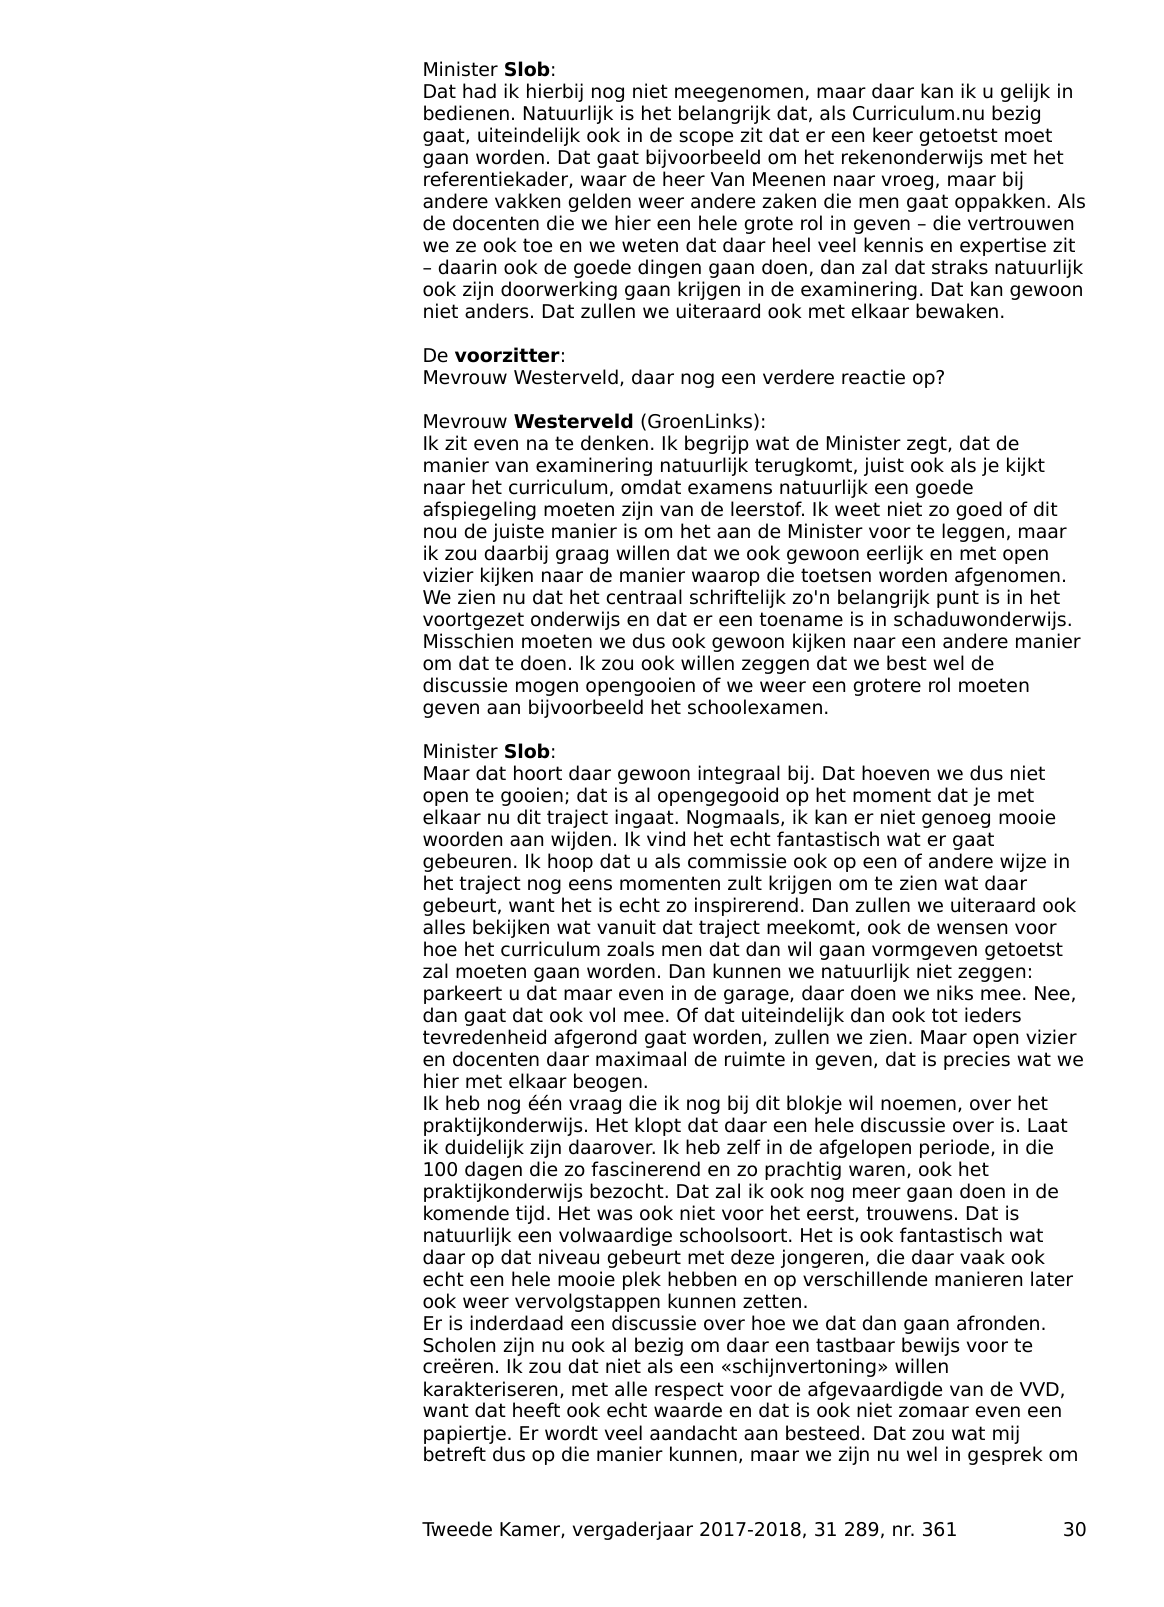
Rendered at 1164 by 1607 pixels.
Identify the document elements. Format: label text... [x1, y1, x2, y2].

text De voorzitter: [422, 345, 1087, 367]
text Mevrouw Westerveld (GroenLinks): [422, 411, 1087, 433]
text Minister Slob: [422, 741, 1087, 763]
text Minister Slob: [422, 59, 1087, 81]
text Maar dat hoort daar gewoon integraal bij. Dat hoeven we dus niet open te gooien; dat is al opengegooid op het moment dat je met elkaar nu dit traject ingaat. Nogmaals, ik kan er niet genoeg mooie woorden aan wijden. Ik vind het echt fantastisch wat er gaat gebeuren. Ik hoop dat u als commissie ook op een of andere wijze in het traject nog eens momenten zult krijgen om te zien wat daar gebeurt, want het is echt zo inspirerend. Dan zullen we uiteraard ook alles bekijken wat vanuit dat traject meekomt, ook de wensen voor hoe het curriculum zoals men dat dan wil gaan vormgeven getoetst zal moeten gaan worden. Dan kunnen we natuurlijk niet zeggen: parkeert u dat maar even in de garage, daar doen we niks mee. Nee, dan gaat dat ook vol mee. Of dat uiteindelijk dan ook tot ieders tevredenheid afgerond gaat worden, zullen we zien. Maar open vizier en docenten daar maximaal de ruimte in geven, dat is precies wat we hier met elkaar beogen. [422, 763, 1087, 1093]
text Ik zit even na te denken. Ik begrijp wat de Minister zegt, dat de manier van examinering natuurlijk terugkomt, juist ook als je kijkt naar het curriculum, omdat examens natuurlijk een goede afspiegeling moeten zijn van de leerstof. Ik weet niet zo goed of dit nou de juiste manier is om het aan de Minister voor te leggen, maar ik zou daarbij graag willen dat we ook gewoon eerlijk en met open vizier kijken naar de manier waarop die toetsen worden afgenomen. We zien nu dat het centraal schriftelijk zo'n belangrijk punt is in het voortgezet onderwijs en dat er een toename is in schaduwonderwijs. Misschien moeten we dus ook gewoon kijken naar een andere manier om dat te doen. Ik zou ook willen zeggen dat we best wel de discussie mogen opengooien of we weer een grotere rol moeten geven aan bijvoorbeeld het schoolexamen. [422, 433, 1087, 719]
text Mevrouw Westerveld, daar nog een verdere reactie op? [422, 367, 1087, 389]
text Ik heb nog één vraag die ik nog bij dit blokje wil noemen, over het praktijkonderwijs. Het klopt dat daar een hele discussie over is. Laat ik duidelijk zijn daarover. Ik heb zelf in de afgelopen periode, in die 100 dagen die zo fascinerend en zo prachtig waren, ook het praktijkonderwijs bezocht. Dat zal ik ook nog meer gaan doen in de komende tijd. Het was ook niet voor het eerst, trouwens. Dat is natuurlijk een volwaardige schoolsoort. Het is ook fantastisch wat daar op dat niveau gebeurt met deze jongeren, die daar vaak ook echt een hele mooie plek hebben en op verschillende manieren later ook weer vervolgstappen kunnen zetten. [422, 1093, 1087, 1312]
text Er is inderdaad een discussie over hoe we dat dan gaan afronden. Scholen zijn nu ook al bezig om daar een tastbaar bewijs voor te creëren. Ik zou dat niet als een «schijnvertoning» willen karakteriseren, met alle respect voor de afgevaardigde van de VVD, want dat heeft ook echt waarde en dat is ook niet zomaar even een papiertje. Er wordt veel aandacht aan besteed. Dat zou wat mij betreft dus op die manier kunnen, maar we zijn nu wel in gesprek om [422, 1312, 1087, 1466]
text Dat had ik hierbij nog niet meegenomen, maar daar kan ik u gelijk in bedienen. Natuurlijk is het belangrijk dat, als Curriculum.nu bezig gaat, uiteindelijk ook in de scope zit dat er een keer getoetst moet gaan worden. Dat gaat bijvoorbeeld om het rekenonderwijs met het referentiekader, waar de heer Van Meenen naar vroeg, maar bij andere vakken gelden weer andere zaken die men gaat oppakken. Als de docenten die we hier een hele grote rol in geven – die vertrouwen we ze ook toe en we weten dat daar heel veel kennis en expertise zit – daarin ook de goede dingen gaan doen, dan zal dat straks natuurlijk ook zijn doorwerking gaan krijgen in de examinering. Dat kan gewoon niet anders. Dat zullen we uiteraard ook met elkaar bewaken. [422, 81, 1087, 323]
